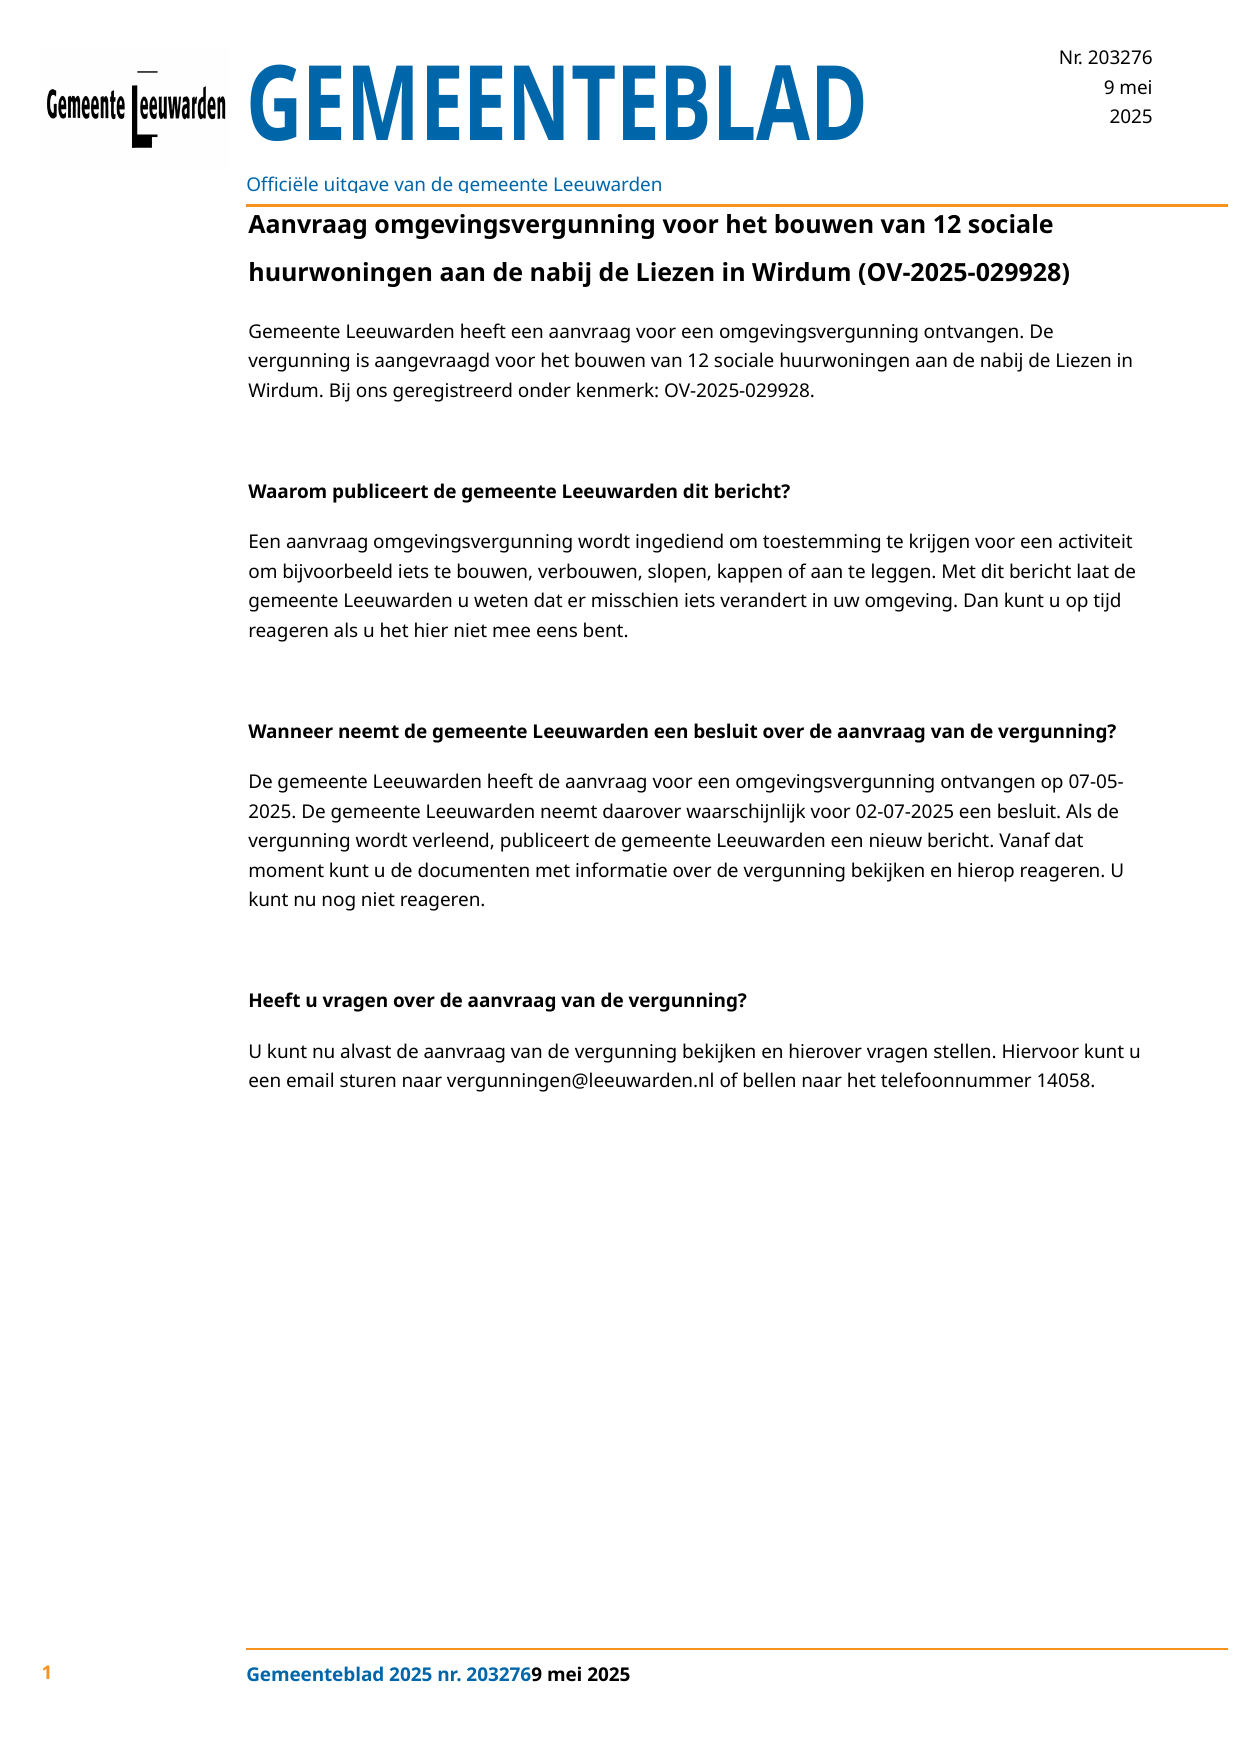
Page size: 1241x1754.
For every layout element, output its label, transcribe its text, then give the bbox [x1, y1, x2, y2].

picture [41, 47, 231, 172]
text Waarom publiceert de gemeente Leeuwarden dit bericht? [248, 478, 1152, 504]
text Aanvraag omgevingsvergunning voor het bouwen van 12 sociale huurwoningen aan de nabij de Liezen in Wirdum (OV-2025-029928) [248, 207, 1152, 288]
text Wanneer neemt de gemeente Leeuwarden een besluit over de aanvraag van de vergunning? [248, 718, 1152, 744]
text De gemeente Leeuwarden heeft de aanvraag voor een omgevingsvergunning ontvangen op 07-05-2025. De gemeente Leeuwarden neemt daarover waarschijnlijk voor 02-07-2025 een besluit. Als de vergunning wordt verleend, publiceert de gemeente Leeuwarden een nieuw bericht. Vanaf dat moment kunt u de documenten met informatie over de vergunning bekijken en hierop reageren. U kunt nu nog niet reageren. [248, 768, 1152, 912]
text Heeft u vragen over de aanvraag van de vergunning? [248, 987, 1152, 1013]
text Gemeente Leeuwarden heeft een aanvraag voor een omgevingsvergunning ontvangen. De vergunning is aangevraagd voor het bouwen van 12 sociale huurwoningen aan de nabij de Liezen in Wirdum. Bij ons geregistreerd onder kenmerk: OV-2025-029928. [248, 318, 1152, 403]
text U kunt nu alvast de aanvraag van de vergunning bekijken en hierover vragen stellen. Hiervoor kunt u een email sturen naar vergunningen@leeuwarden.nl of bellen naar het telefoonnummer 14058. [248, 1038, 1152, 1093]
text Een aanvraag omgevingsvergunning wordt ingediend om toestemming te krijgen voor een activiteit om bijvoorbeeld iets te bouwen, verbouwen, slopen, kappen of aan te leggen. Met dit bericht laat de gemeente Leeuwarden u weten dat er misschien iets verandert in uw omgeving. Dan kunt u op tijd reageren als u het hier niet mee eens bent. [248, 528, 1152, 643]
